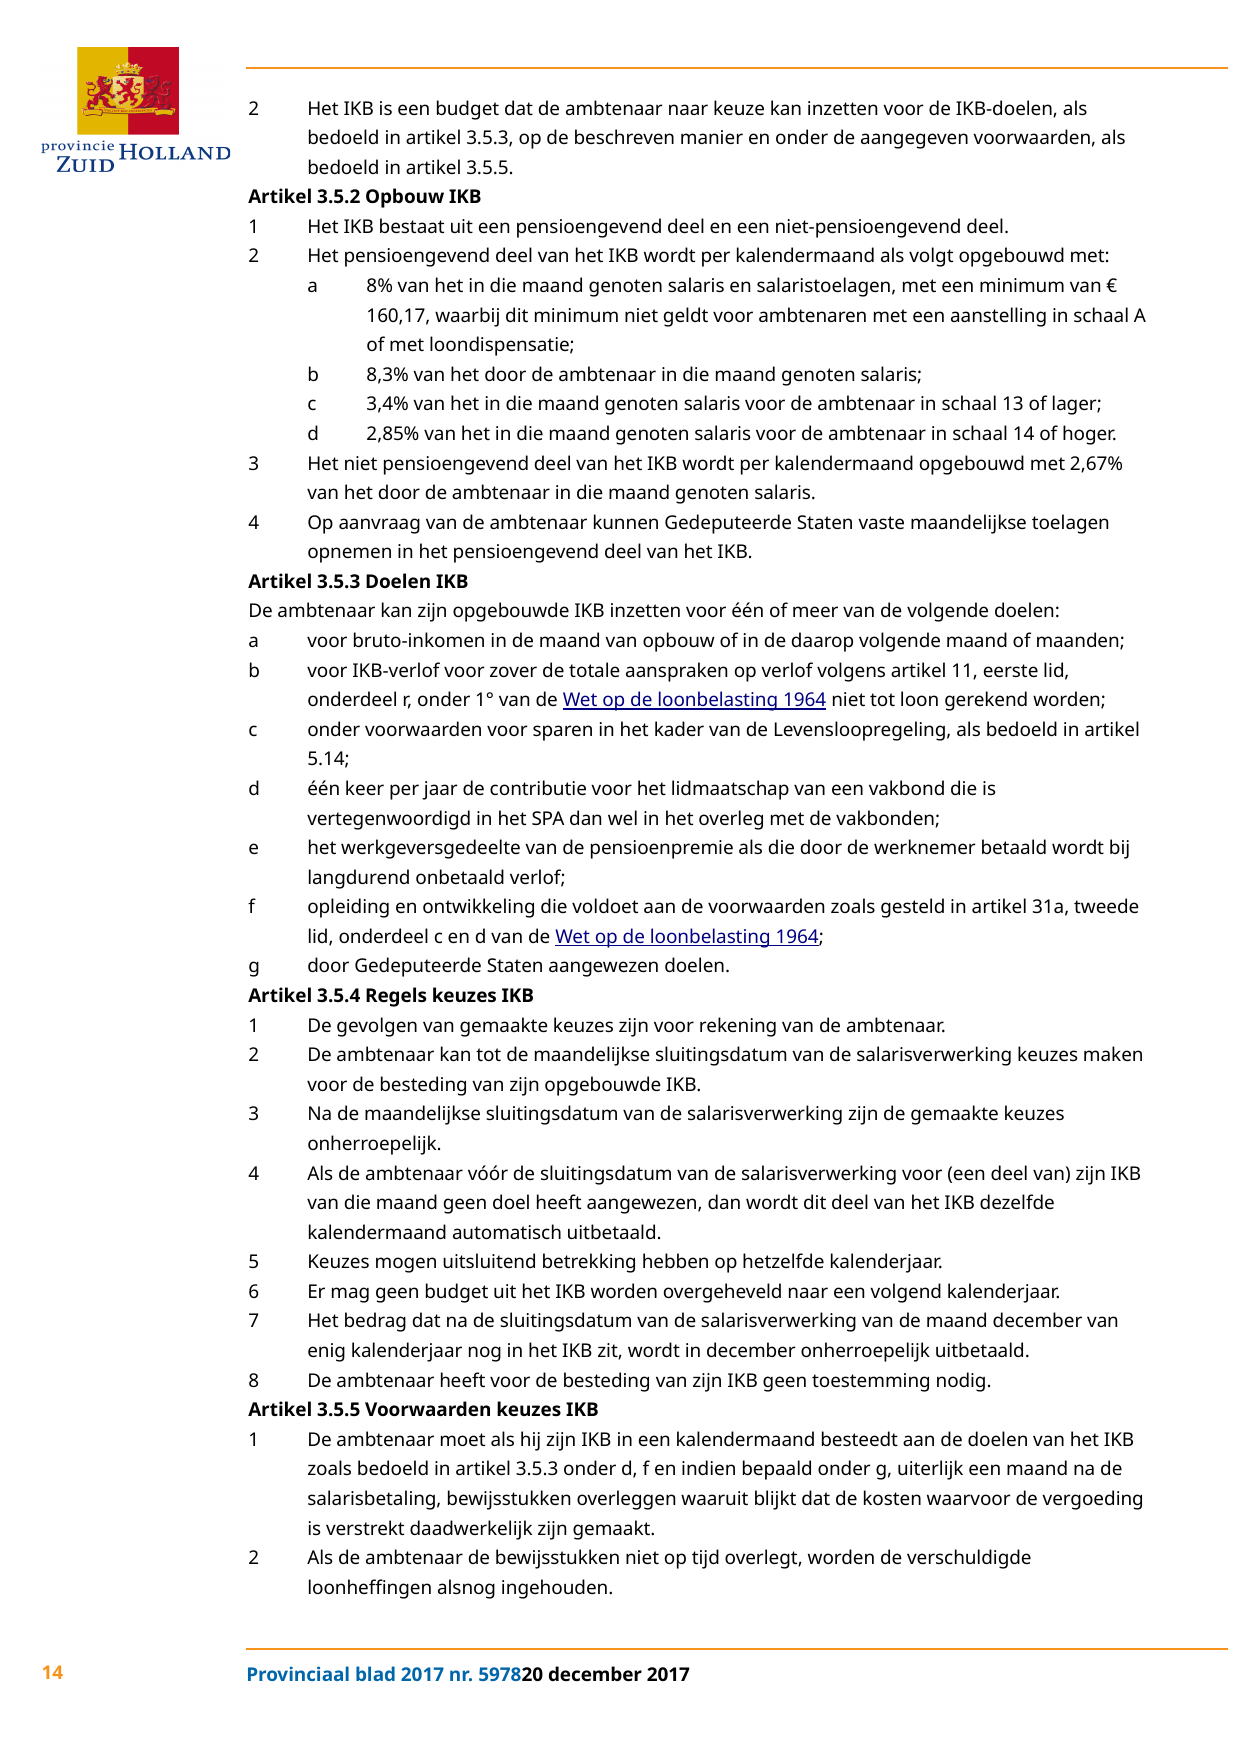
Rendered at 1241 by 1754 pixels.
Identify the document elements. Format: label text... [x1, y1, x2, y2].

list één keer per jaar de contributie voor het lidmaatschap van een vakbond die is vertegenwoordigd in het SPA dan wel in het overleg met de vakbonden; [248, 775, 1152, 831]
list door Gedeputeerde Staten aangewezen doelen. [248, 953, 1152, 978]
list Als de ambtenaar vóór de sluitingsdatum van de salarisverwerking voor (een deel van) zijn IKB van die maand geen doel heeft aangewezen, dan wordt dit deel van het IKB dezelfde kalendermaand automatisch uitbetaald. [248, 1160, 1152, 1245]
list Als de ambtenaar de bewijsstukken niet op tijd overlegt, worden de verschuldigde loonheffingen alsnog ingehouden. [248, 1544, 1152, 1600]
list De ambtenaar moet als hij zijn IKB in een kalendermaand besteedt aan de doelen van het IKB zoals bedoeld in artikel 3.5.3 onder d, f en indien bepaald onder g, uiterlijk een maand na de salarisbetaling, bewijsstukken overleggen waaruit blijkt dat de kosten waarvoor de vergoeding is verstrekt daadwerkelijk zijn gemaakt. [248, 1426, 1152, 1541]
list De ambtenaar heeft voor de besteding van zijn IKB geen toestemming nodig. [248, 1367, 1152, 1393]
text Artikel 3.5.2 Opbouw IKB [248, 183, 1152, 209]
list Het niet pensioengevend deel van het IKB wordt per kalendermaand opgebouwd met 2,67% van het door de ambtenaar in die maand genoten salaris. [248, 450, 1152, 505]
list voor IKB-verlof voor zover de totale aanspraken op verlof volgens artikel 11, eerste lid, onderdeel r, onder 1° van de Wet op de loonbelasting 1964 niet tot loon gerekend worden; [248, 657, 1152, 712]
picture [41, 47, 231, 172]
list het werkgeversgedeelte van de pensioenpremie als die door de werknemer betaald wordt bij langdurend onbetaald verlof; [248, 834, 1152, 890]
text De ambtenaar kan zijn opgebouwde IKB inzetten voor één of meer van de volgende doelen: [248, 598, 1152, 623]
list Het pensioengevend deel van het IKB wordt per kalendermaand als volgt opgebouwd met: [248, 243, 1152, 268]
list voor bruto-inkomen in de maand van opbouw of in de daarop volgende maand of maanden; [248, 627, 1152, 653]
text Artikel 3.5.3 Doelen IKB [248, 568, 1152, 594]
list Er mag geen budget uit het IKB worden overgeheveld naar een volgend kalenderjaar. [248, 1278, 1152, 1304]
list Keuzes mogen uitsluitend betrekking hebben op hetzelfde kalenderjaar. [248, 1248, 1152, 1274]
list Na de maandelijkse sluitingsdatum van de salarisverwerking zijn de gemaakte keuzes onherroepelijk. [248, 1101, 1152, 1156]
list De ambtenaar kan tot de maandelijkse sluitingsdatum van de salarisverwerking keuzes maken voor de besteding van zijn opgebouwde IKB. [248, 1041, 1152, 1097]
list onder voorwaarden voor sparen in het kader van de Levensloopregeling, als bedoeld in artikel 5.14; [248, 716, 1152, 771]
list 3,4% van het in die maand genoten salaris voor de ambtenaar in schaal 13 of lager; [307, 391, 1152, 416]
list opleiding en ontwikkeling die voldoet aan de voorwaarden zoals gesteld in artikel 31a, tweede lid, onderdeel c en d van de Wet op de loonbelasting 1964; [248, 893, 1152, 949]
list 2,85% van het in die maand genoten salaris voor de ambtenaar in schaal 14 of hoger. [307, 420, 1152, 446]
list Het IKB is een budget dat de ambtenaar naar keuze kan inzetten voor de IKB-doelen, als bedoeld in artikel 3.5.3, op de beschreven manier en onder de aangegeven voorwaarden, als bedoeld in artikel 3.5.5. [248, 95, 1152, 180]
list 8,3% van het door de ambtenaar in die maand genoten salaris; [307, 361, 1152, 387]
list De gevolgen van gemaakte keuzes zijn voor rekening van de ambtenaar. [248, 1012, 1152, 1038]
list Het IKB bestaat uit een pensioengevend deel en een niet-pensioengevend deel. [248, 213, 1152, 239]
list Op aanvraag van de ambtenaar kunnen Gedeputeerde Staten vaste maandelijkse toelagen opnemen in het pensioengevend deel van het IKB. [248, 509, 1152, 564]
text Artikel 3.5.5 Voorwaarden keuzes IKB [248, 1396, 1152, 1422]
list Het bedrag dat na de sluitingsdatum van de salarisverwerking van de maand december van enig kalenderjaar nog in het IKB zit, wordt in december onherroepelijk uitbetaald. [248, 1308, 1152, 1363]
list 8% van het in die maand genoten salaris en salaristoelagen, met een minimum van € 160,17, waarbij dit minimum niet geldt voor ambtenaren met een aanstelling in schaal A of met loondispensatie; [307, 272, 1152, 357]
text Artikel 3.5.4 Regels keuzes IKB [248, 982, 1152, 1008]
